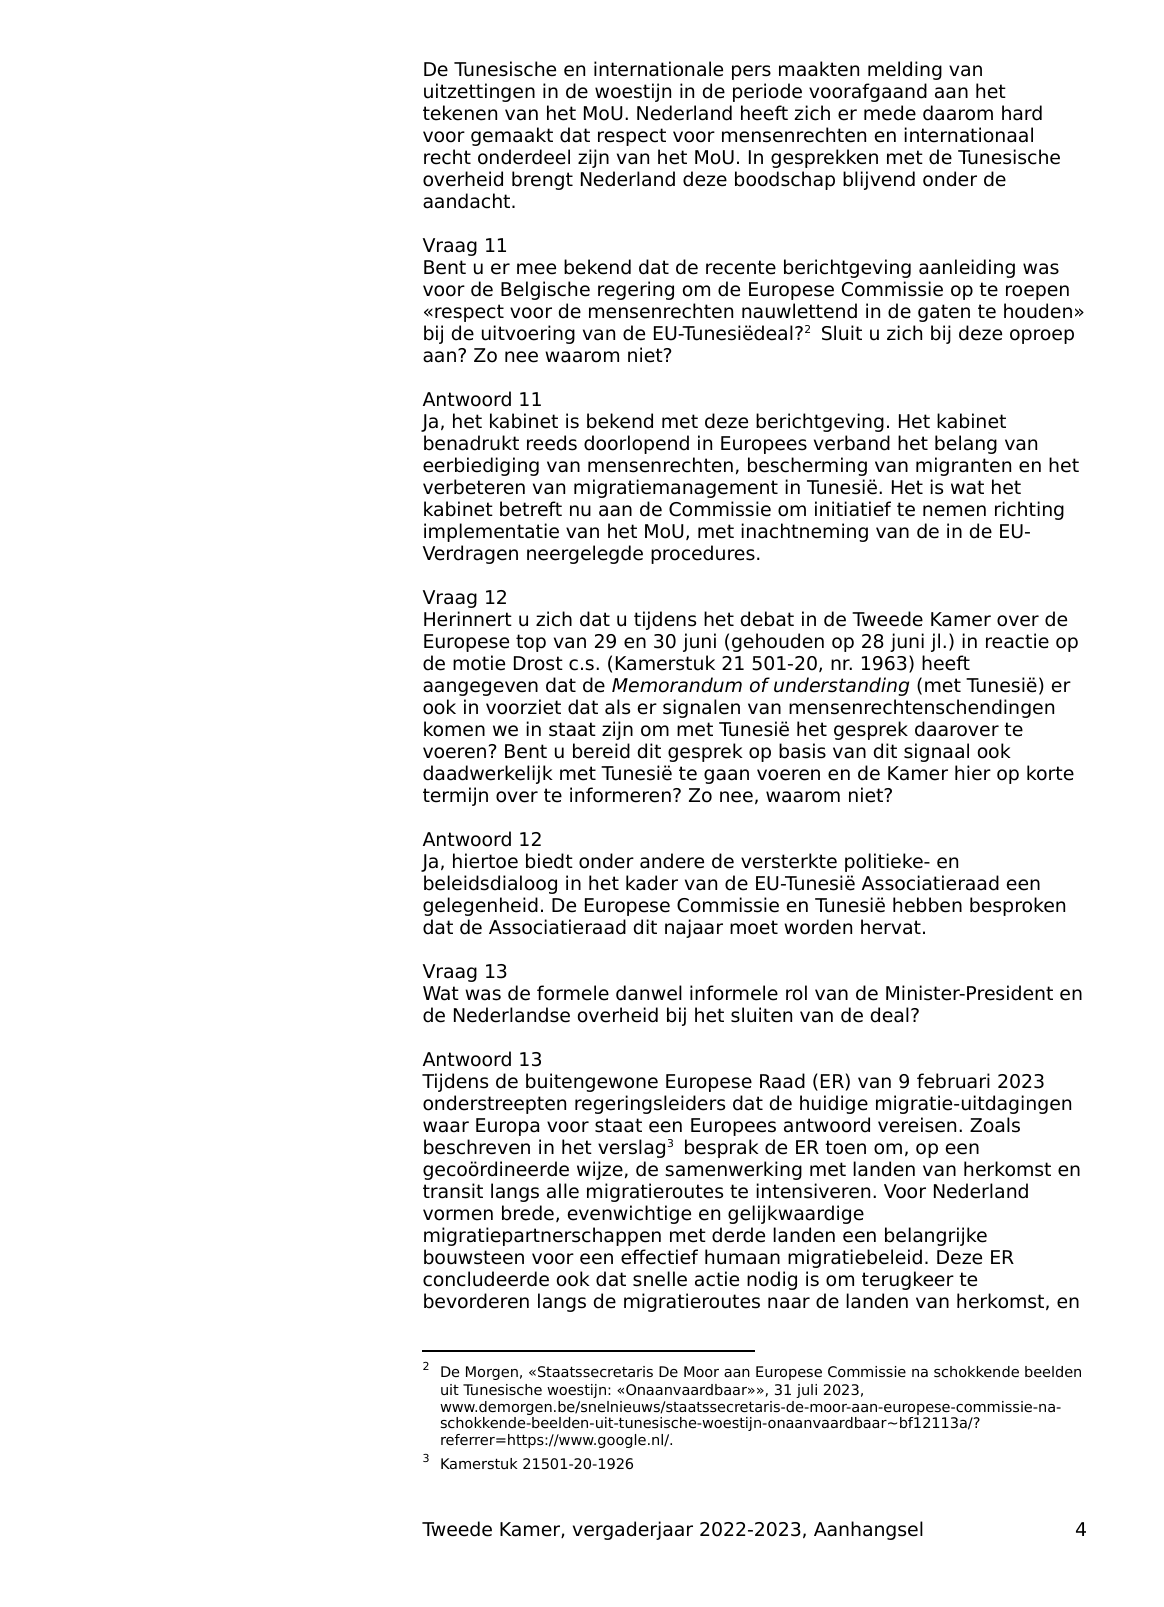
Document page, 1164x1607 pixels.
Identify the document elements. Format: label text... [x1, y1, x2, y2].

text Tijdens de buitengewone Europese Raad (ER) van 9 februari 2023 onderstreepten regeringsleiders dat de huidige migratie-uitdagingen waar Europa voor staat een Europees antwoord vereisen. Zoals beschreven in het verslag besprak de ER toen om, op een gecoördineerde wijze, de samenwerking met landen van herkomst en transit langs alle migratieroutes te intensiveren. Voor Nederland vormen brede, evenwichtige en gelijkwaardige migratiepartnerschappen met derde landen een belangrijke bouwsteen voor een effectief humaan migratiebeleid. Deze ER concludeerde ook dat snelle actie nodig is om terugkeer te bevorderen langs de migratieroutes naar de landen van herkomst, en [422, 1071, 1087, 1313]
text Bent u er mee bekend dat de recente berichtgeving aanleiding was voor de Belgische regering om de Europese Commissie op te roepen «respect voor de mensenrechten nauwlettend in de gaten te houden» bij de uitvoering van de EU-Tunesiëdeal? Sluit u zich bij deze oproep aan? Zo nee waarom niet? [422, 257, 1087, 367]
text De Tunesische en internationale pers maakten melding van uitzettingen in de woestijn in de periode voorafgaand aan het tekenen van het MoU. Nederland heeft zich er mede daarom hard voor gemaakt dat respect voor mensenrechten en internationaal recht onderdeel zijn van het MoU. In gesprekken met de Tunesische overheid brengt Nederland deze boodschap blijvend onder de aandacht. [422, 59, 1087, 213]
text Vraag 12 [422, 587, 1087, 609]
text Antwoord 11 [422, 389, 1087, 411]
text Herinnert u zich dat u tijdens het debat in de Tweede Kamer over de Europese top van 29 en 30 juni (gehouden op 28 juni jl.) in reactie op de motie Drost c.s. (Kamerstuk 21 501-20, nr. 1963) heeft aangegeven dat de Memorandum of understanding (met Tunesië) er ook in voorziet dat als er signalen van mensenrechtenschendingen komen we in staat zijn om met Tunesië het gesprek daarover te voeren? Bent u bereid dit gesprek op basis van dit signaal ook daadwerkelijk met Tunesië te gaan voeren en de Kamer hier op korte termijn over te informeren? Zo nee, waarom niet? [422, 609, 1087, 807]
text Ja, hiertoe biedt onder andere de versterkte politieke- en beleidsdialoog in het kader van de EU-Tunesië Associatieraad een gelegenheid. De Europese Commissie en Tunesië hebben besproken dat de Associatieraad dit najaar moet worden hervat. [422, 851, 1087, 939]
text Antwoord 12 [422, 829, 1087, 851]
text Antwoord 13 [422, 1049, 1087, 1071]
text Vraag 13 [422, 961, 1087, 983]
text De Morgen, «Staatssecretaris De Moor aan Europese Commissie na schokkende beelden uit Tunesische woestijn: «Onaanvaardbaar»», 31 juli 2023, www.demorgen.be/snelnieuws/staatssecretaris-de-moor-aan-europese-commissie-na-schokkende-beelden-uit-tunesische-woestijn-onaanvaardbaar~bf12113a/?referrer=https://www.google.nl/. [422, 1360, 1087, 1449]
text Vraag 11 [422, 235, 1087, 257]
text Wat was de formele danwel informele rol van de Minister-President en de Nederlandse overheid bij het sluiten van de deal? [422, 983, 1087, 1027]
text Kamerstuk 21501-20-1926 [422, 1452, 1087, 1474]
text Ja, het kabinet is bekend met deze berichtgeving. Het kabinet benadrukt reeds doorlopend in Europees verband het belang van eerbiediging van mensenrechten, bescherming van migranten en het verbeteren van migratiemanagement in Tunesië. Het is wat het kabinet betreft nu aan de Commissie om initiatief te nemen richting implementatie van het MoU, met inachtneming van de in de EU-Verdragen neergelegde procedures. [422, 411, 1087, 565]
